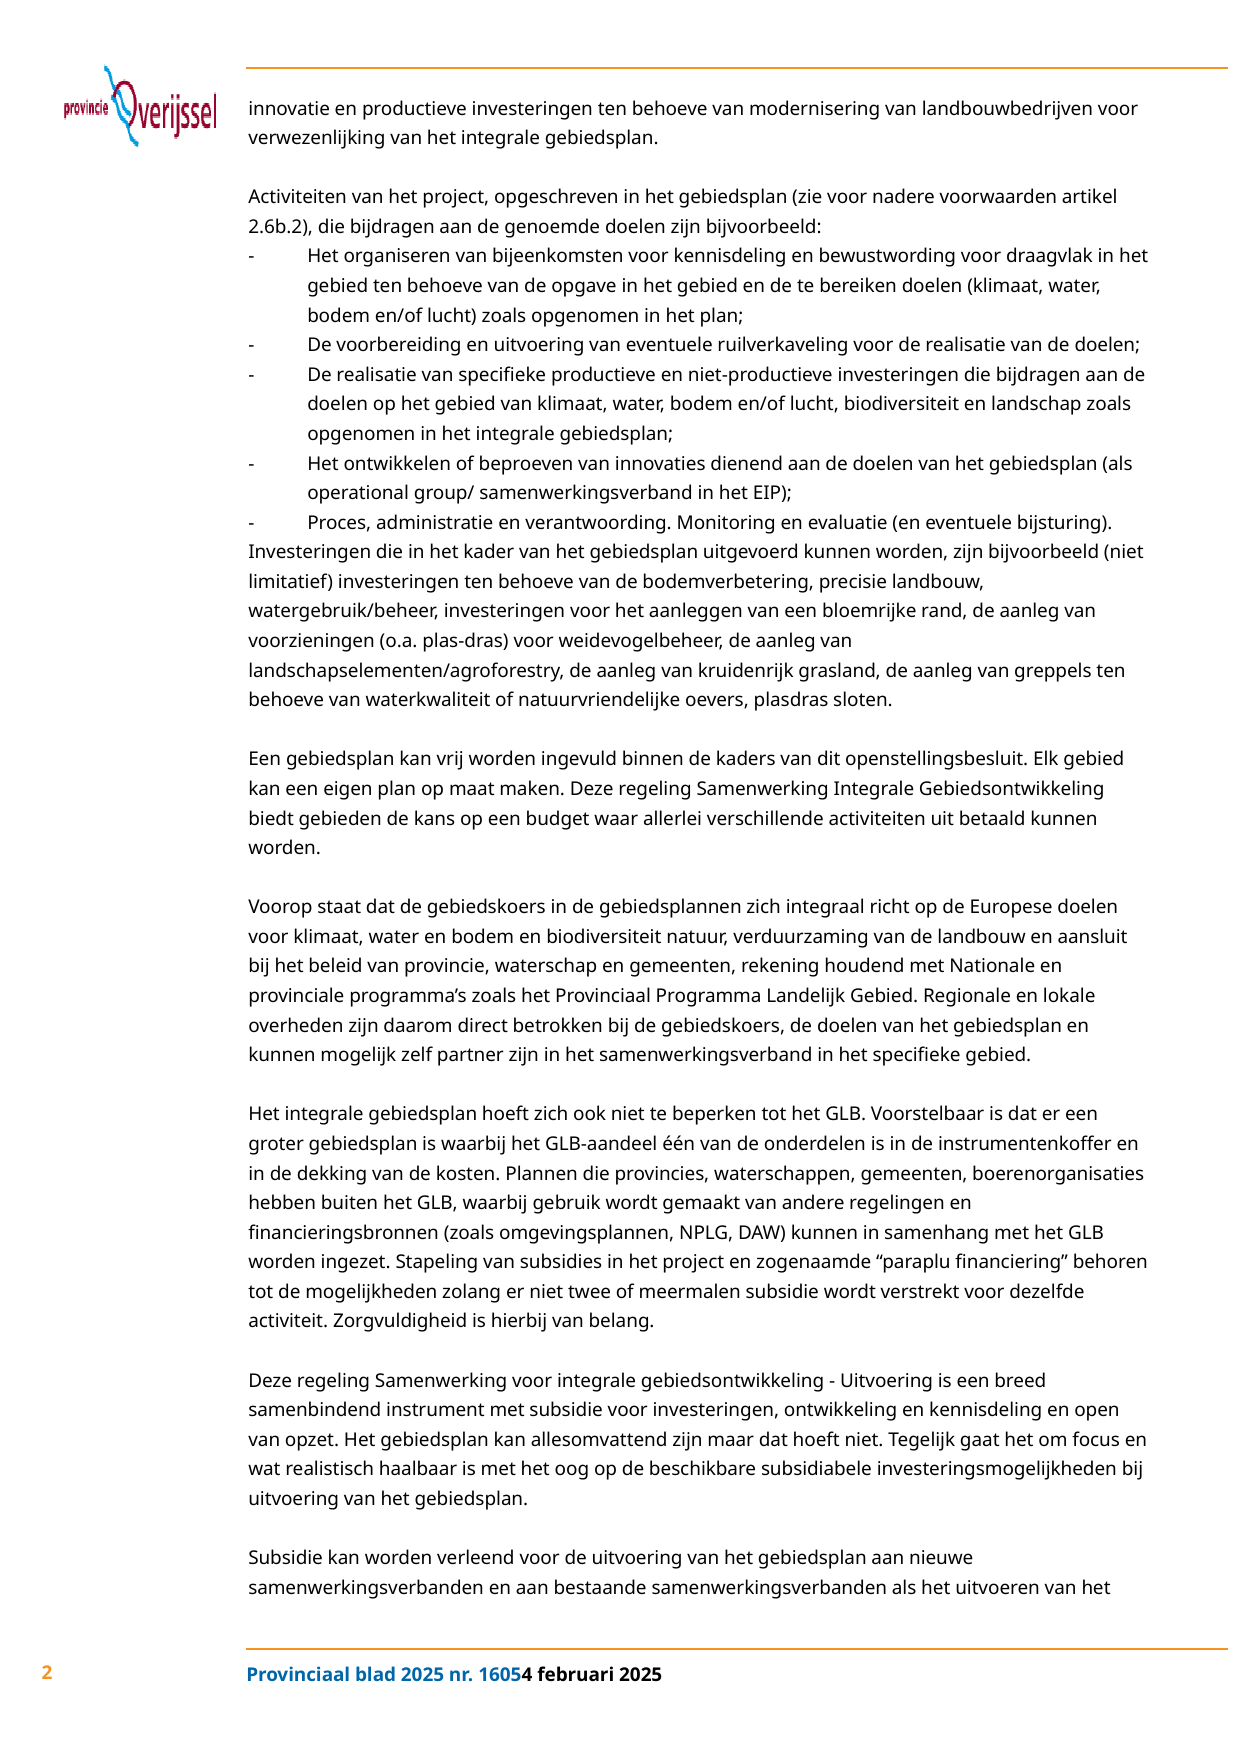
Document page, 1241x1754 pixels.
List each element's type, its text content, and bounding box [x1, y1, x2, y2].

text Activiteiten van het project, opgeschreven in het gebiedsplan (zie voor nadere voorwaarden artikel 2.6b.2), die bijdragen aan de genoemde doelen zijn bijvoorbeeld: [248, 183, 1152, 239]
list Het organiseren van bijeenkomsten voor kennisdeling en bewustwording voor draagvlak in het gebied ten behoeve van de opgave in het gebied en de te bereiken doelen (klimaat, water, bodem en/of lucht) zoals opgenomen in het plan; [248, 243, 1152, 328]
text Voorop staat dat de gebiedskoers in de gebiedsplannen zich integraal richt op de Europese doelen voor klimaat, water en bodem en biodiversiteit natuur, verduurzaming van de landbouw en aansluit bij het beleid van provincie, waterschap en gemeenten, rekening houdend met Nationale en provinciale programma’s zoals het Provinciaal Programma Landelijk Gebied. Regionale en lokale overheden zijn daarom direct betrokken bij de gebiedskoers, de doelen van het gebiedsplan en kunnen mogelijk zelf partner zijn in het samenwerkingsverband in het specifieke gebied. [248, 893, 1152, 1067]
text Subsidie kan worden verleend voor de uitvoering van het gebiedsplan aan nieuwe samenwerkingsverbanden en aan bestaande samenwerkingsverbanden als het uitvoeren van het [248, 1544, 1152, 1600]
text Het integrale gebiedsplan hoeft zich ook niet te beperken tot het GLB. Voorstelbaar is dat er een groter gebiedsplan is waarbij het GLB-aandeel één van de onderdelen is in de instrumentenkoffer en in de dekking van de kosten. Plannen die provincies, waterschappen, gemeenten, boerenorganisaties hebben buiten het GLB, waarbij gebruik wordt gemaakt van andere regelingen en financieringsbronnen (zoals omgevingsplannen, NPLG, DAW) kunnen in samenhang met het GLB worden ingezet. Stapeling van subsidies in het project en zogenaamde “paraplu financiering” behoren tot de mogelijkheden zolang er niet twee of meermalen subsidie wordt verstrekt voor dezelfde activiteit. Zorgvuldigheid is hierbij van belang. [248, 1101, 1152, 1333]
list Proces, administratie en verantwoording. Monitoring en evaluatie (en eventuele bijsturing). [248, 509, 1152, 535]
text Een gebiedsplan kan vrij worden ingevuld binnen de kaders van dit openstellingsbesluit. Elk gebied kan een eigen plan op maat maken. Deze regeling Samenwerking Integrale Gebiedsontwikkeling biedt gebieden de kans op een budget waar allerlei verschillende activiteiten uit betaald kunnen worden. [248, 746, 1152, 860]
list De voorbereiding en uitvoering van eventuele ruilverkaveling voor de realisatie van de doelen; [248, 331, 1152, 357]
list Het ontwikkelen of beproeven van innovaties dienend aan de doelen van het gebiedsplan (als operational group/ samenwerkingsverband in het EIP); [248, 450, 1152, 505]
picture [41, 47, 231, 172]
list De realisatie van specifieke productieve en niet-productieve investeringen die bijdragen aan de doelen op het gebied van klimaat, water, bodem en/of lucht, biodiversiteit en landschap zoals opgenomen in het integrale gebiedsplan; [248, 361, 1152, 446]
text Deze regeling Samenwerking voor integrale gebiedsontwikkeling - Uitvoering is een breed samenbindend instrument met subsidie voor investeringen, ontwikkeling en kennisdeling en open van opzet. Het gebiedsplan kan allesomvattend zijn maar dat hoeft niet. Tegelijk gaat het om focus en wat realistisch haalbaar is met het oog op de beschikbare subsidiabele investeringsmogelijkheden bij uitvoering van het gebiedsplan. [248, 1367, 1152, 1511]
text Investeringen die in het kader van het gebiedsplan uitgevoerd kunnen worden, zijn bijvoorbeeld (niet limitatief) investeringen ten behoeve van de bodemverbetering, precisie landbouw, watergebruik/beheer, investeringen voor het aanleggen van een bloemrijke rand, de aanleg van voorzieningen (o.a. plas-dras) voor weidevogelbeheer, de aanleg van landschapselementen/agroforestry, de aanleg van kruidenrijk grasland, de aanleg van greppels ten behoeve van waterkwaliteit of natuurvriendelijke oevers, plasdras sloten. [248, 538, 1152, 712]
text innovatie en productieve investeringen ten behoeve van modernisering van landbouwbedrijven voor verwezenlijking van het integrale gebiedsplan. [248, 95, 1152, 150]
